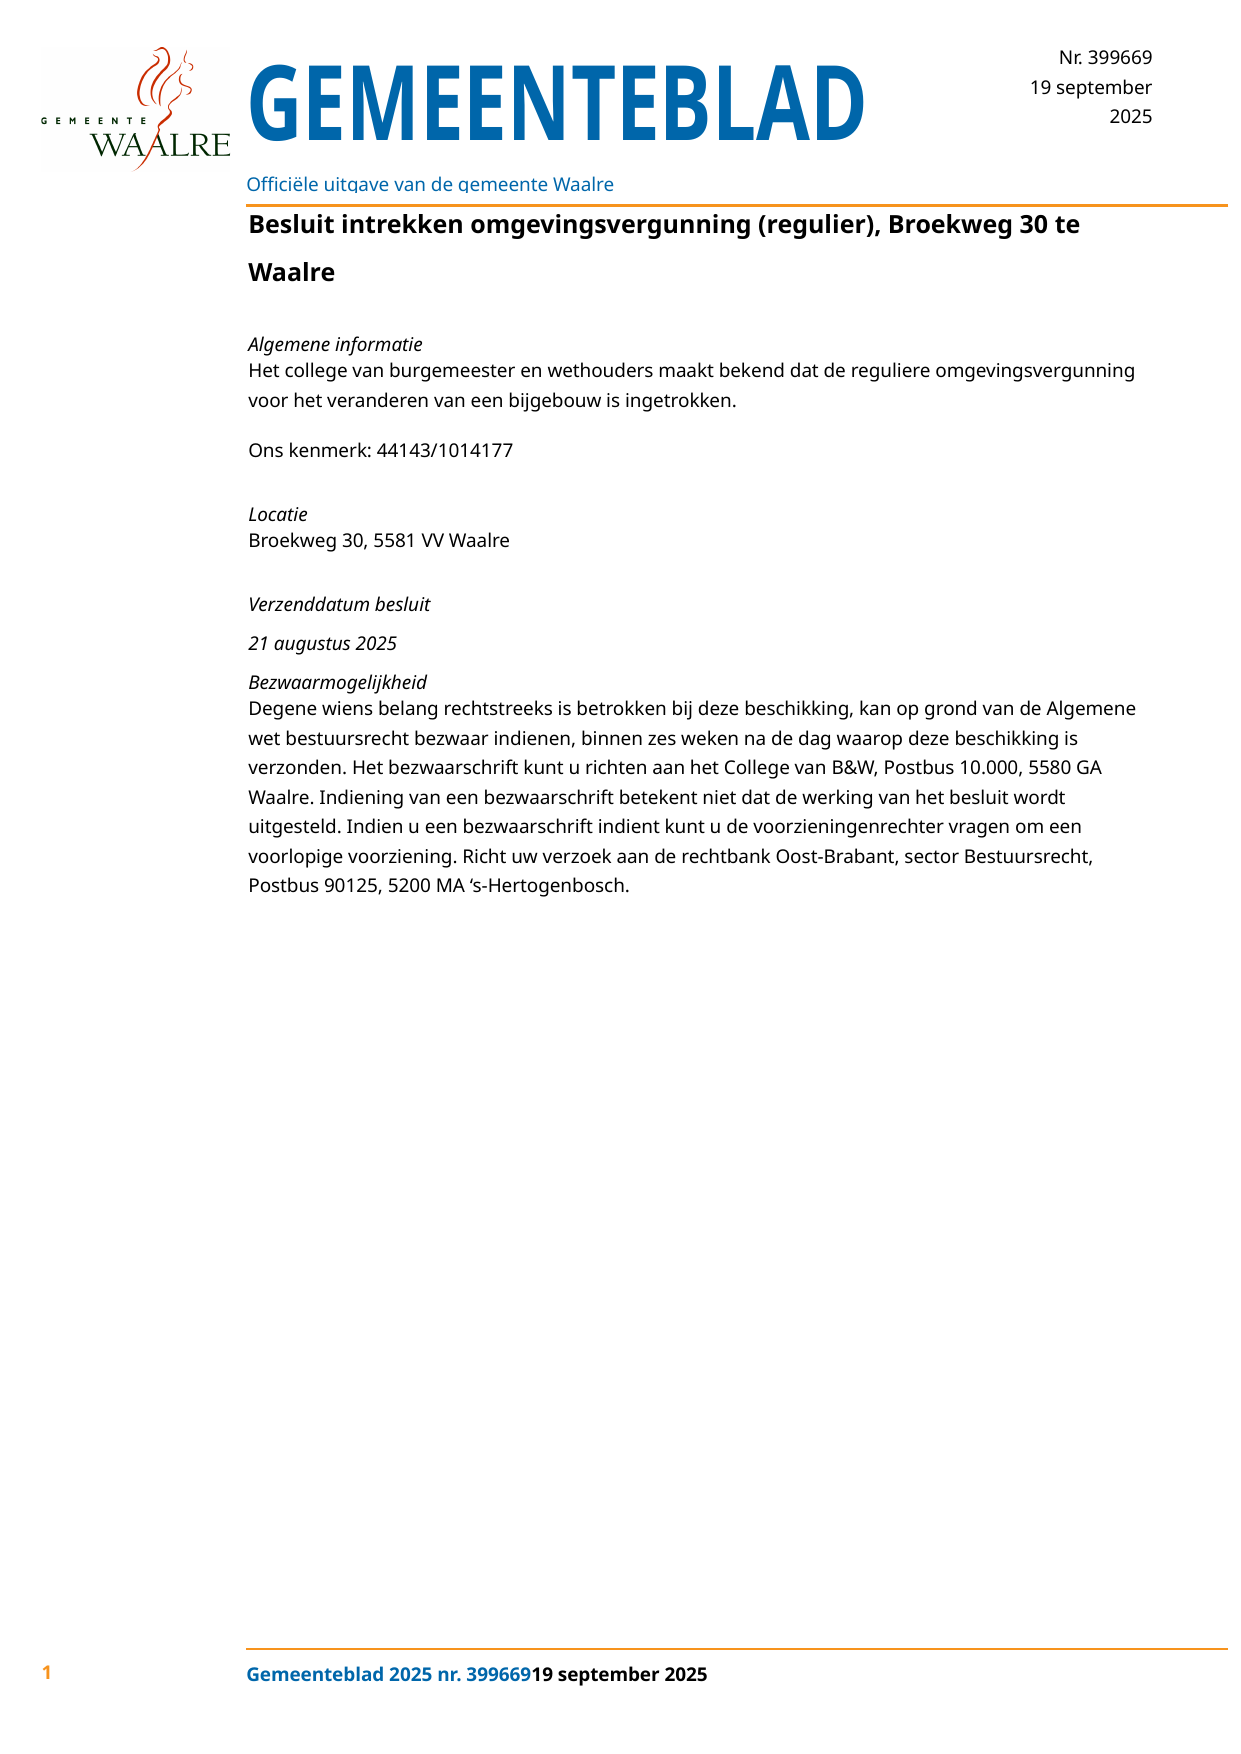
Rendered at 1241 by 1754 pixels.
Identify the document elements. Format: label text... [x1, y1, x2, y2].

text Besluit intrekken omgevingsvergunning (regulier), Broekweg 30 te Waalre [248, 207, 1152, 288]
text Bezwaarmogelijkheid [248, 669, 1152, 695]
text Degene wiens belang rechtstreeks is betrokken bij deze beschikking, kan op grond van de Algemene wet bestuursrecht bezwaar indienen, binnen zes weken na de dag waarop deze beschikking is verzonden. Het bezwaarschrift kunt u richten aan het College van B&W, Postbus 10.000, 5580 GA Waalre. Indiening van een bezwaarschrift betekent niet dat de werking van het besluit wordt uitgesteld. Indien u een bezwaarschrift indient kunt u de voorzieningenrechter vragen om een voorlopige voorziening. Richt uw verzoek aan de rechtbank Oost-Brabant, sector Bestuursrecht, Postbus 90125, 5200 MA ‘s-Hertogenbosch. [248, 695, 1152, 898]
picture [41, 47, 231, 172]
text Ons kenmerk: 44143/1014177 [248, 437, 1152, 463]
text Locatie [248, 501, 1152, 527]
text Verzenddatum besluit [248, 591, 1152, 617]
text Algemene informatie [248, 331, 1152, 357]
text 21 augustus 2025 [248, 630, 1152, 656]
text Het college van burgemeester en wethouders maakt bekend dat de reguliere omgevingsvergunning voor het veranderen van een bijgebouw is ingetrokken. [248, 357, 1152, 412]
text Broekweg 30, 5581 VV Waalre [248, 527, 1152, 553]
